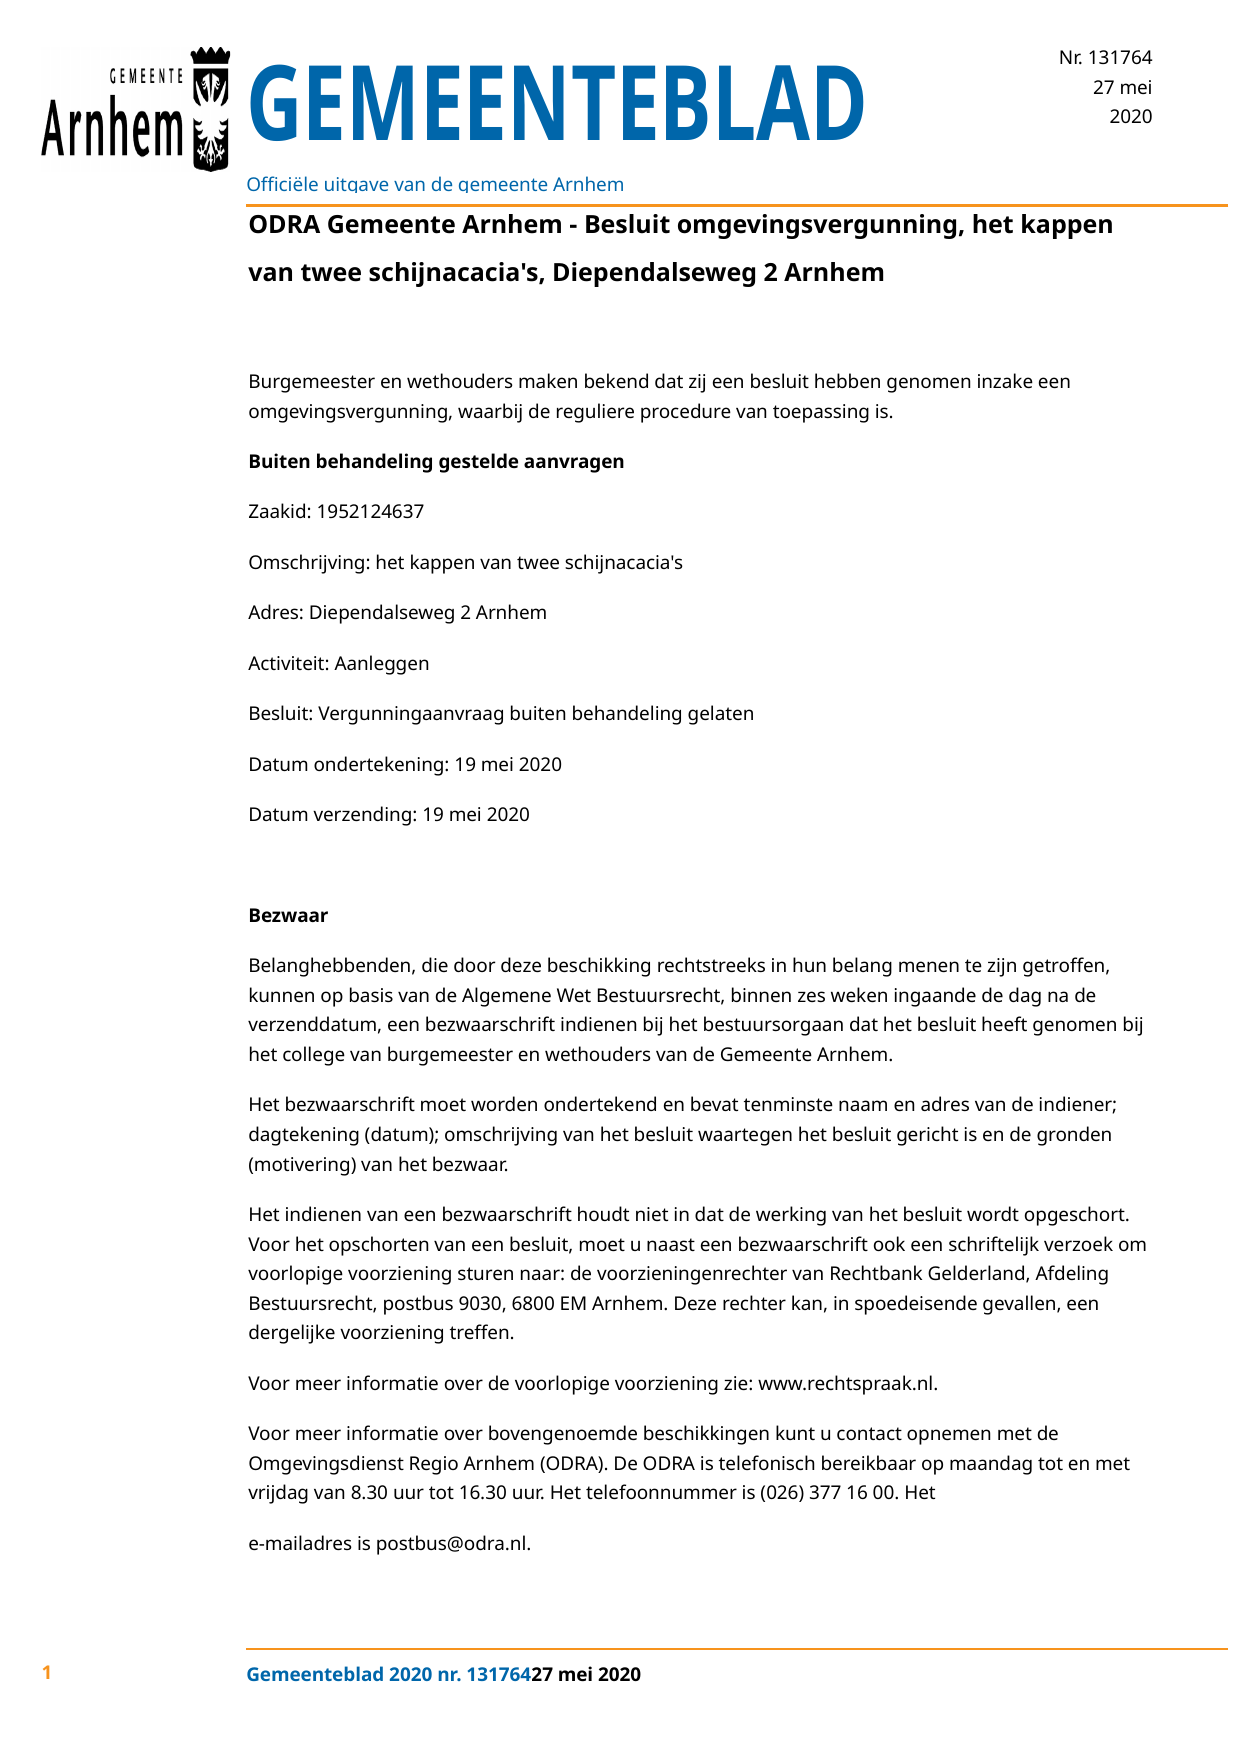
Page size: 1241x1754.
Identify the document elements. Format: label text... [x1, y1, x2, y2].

text Voor meer informatie over de voorlopige voorziening zie: www.rechtspraak.nl. [248, 1370, 1152, 1396]
text Buiten behandeling gestelde aanvragen [248, 448, 1152, 474]
text Het indienen van een bezwaarschrift houdt niet in dat de werking van het besluit wordt opgeschort. Voor het opschorten van een besluit, moet u naast een bezwaarschrift ook een schriftelijk verzoek om voorlopige voorziening sturen naar: de voorzieningenrechter van Rechtbank Gelderland, Afdeling Bestuursrecht, postbus 9030, 6800 EM Arnhem. Deze rechter kan, in spoedeisende gevallen, een dergelijke voorziening treffen. [248, 1201, 1152, 1345]
text e-mailadres is postbus@odra.nl. [248, 1530, 1152, 1556]
text Omschrijving: het kappen van twee schijnacacia's [248, 549, 1152, 575]
text Adres: Diependalseweg 2 Arnhem [248, 599, 1152, 625]
text Zaakid: 1952124637 [248, 499, 1152, 524]
text Belanghebbenden, die door deze beschikking rechtstreeks in hun belang menen te zijn getroffen, kunnen op basis van de Algemene Wet Bestuursrecht, binnen zes weken ingaande de dag na de verzenddatum, een bezwaarschrift indienen bij het bestuursorgaan dat het besluit heeft genomen bij het college van burgemeester en wethouders van de Gemeente Arnhem. [248, 952, 1152, 1067]
text Datum ondertekening: 19 mei 2020 [248, 751, 1152, 777]
text Het bezwaarschrift moet worden ondertekend en bevat tenminste naam en adres van de indiener; dagtekening (datum); omschrijving van het besluit waartegen het besluit gericht is en de gronden (motivering) van het bezwaar. [248, 1092, 1152, 1177]
text ODRA Gemeente Arnhem - Besluit omgevingsvergunning, het kappen van twee schijnacacia's, Diependalseweg 2 Arnhem [248, 207, 1152, 288]
text Besluit: Vergunningaanvraag buiten behandeling gelaten [248, 700, 1152, 726]
picture [41, 47, 231, 172]
text Burgemeester en wethouders maken bekend dat zij een besluit hebben genomen inzake een omgevingsvergunning, waarbij de reguliere procedure van toepassing is. [248, 368, 1152, 424]
text Activiteit: Aanleggen [248, 650, 1152, 676]
text Voor meer informatie over bovengenoemde beschikkingen kunt u contact opnemen met de Omgevingsdienst Regio Arnhem (ODRA). De ODRA is telefonisch bereikbaar op maandag tot en met vrijdag van 8.30 uur tot 16.30 uur. Het telefoonnummer is (026) 377 16 00. Het [248, 1420, 1152, 1505]
text Bezwaar [248, 902, 1152, 928]
text Datum verzending: 19 mei 2020 [248, 801, 1152, 827]
